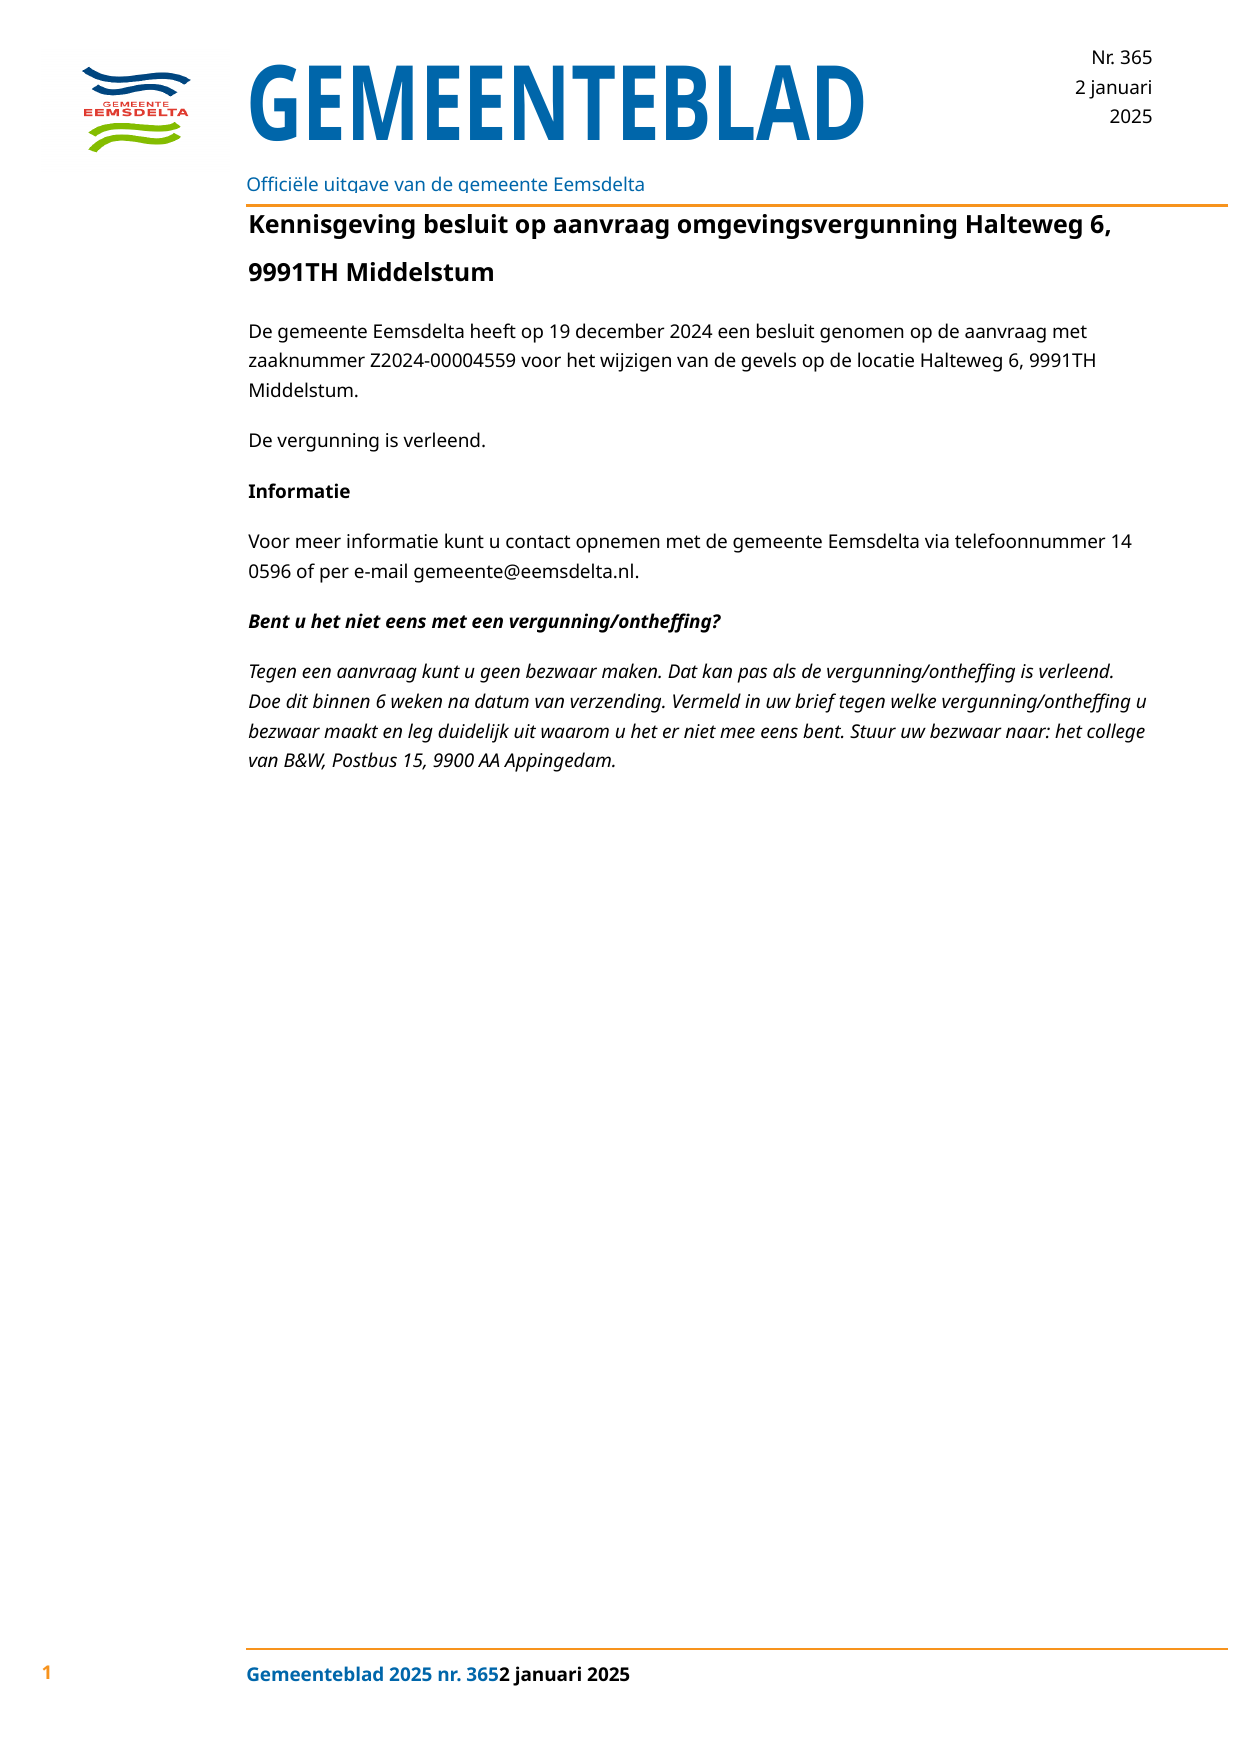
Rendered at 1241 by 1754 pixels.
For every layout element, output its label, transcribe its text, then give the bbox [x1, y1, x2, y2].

text Tegen een aanvraag kunt u geen bezwaar maken. Dat kan pas als de vergunning/ontheffing is verleend. Doe dit binnen 6 weken na datum van verzending. Vermeld in uw brief tegen welke vergunning/ontheffing u bezwaar maakt en leg duidelijk uit waarom u het er niet mee eens bent. Stuur uw bezwaar naar: het college van B&W, Postbus 15, 9900 AA Appingedam. [248, 659, 1152, 773]
text Voor meer informatie kunt u contact opnemen met de gemeente Eemsdelta via telefoonnummer 14 0596 of per e-mail gemeente@eemsdelta.nl. [248, 528, 1152, 584]
text Informatie [248, 478, 1152, 504]
text Kennisgeving besluit op aanvraag omgevingsvergunning Halteweg 6, 9991TH Middelstum [248, 207, 1152, 288]
text De vergunning is verleend. [248, 427, 1152, 453]
text De gemeente Eemsdelta heeft op 19 december 2024 een besluit genomen op de aanvraag met zaaknummer Z2024-00004559 voor het wijzigen van de gevels op de locatie Halteweg 6, 9991TH Middelstum. [248, 318, 1152, 403]
text Bent u het niet eens met een vergunning/ontheffing? [248, 608, 1152, 634]
picture [41, 47, 231, 172]
